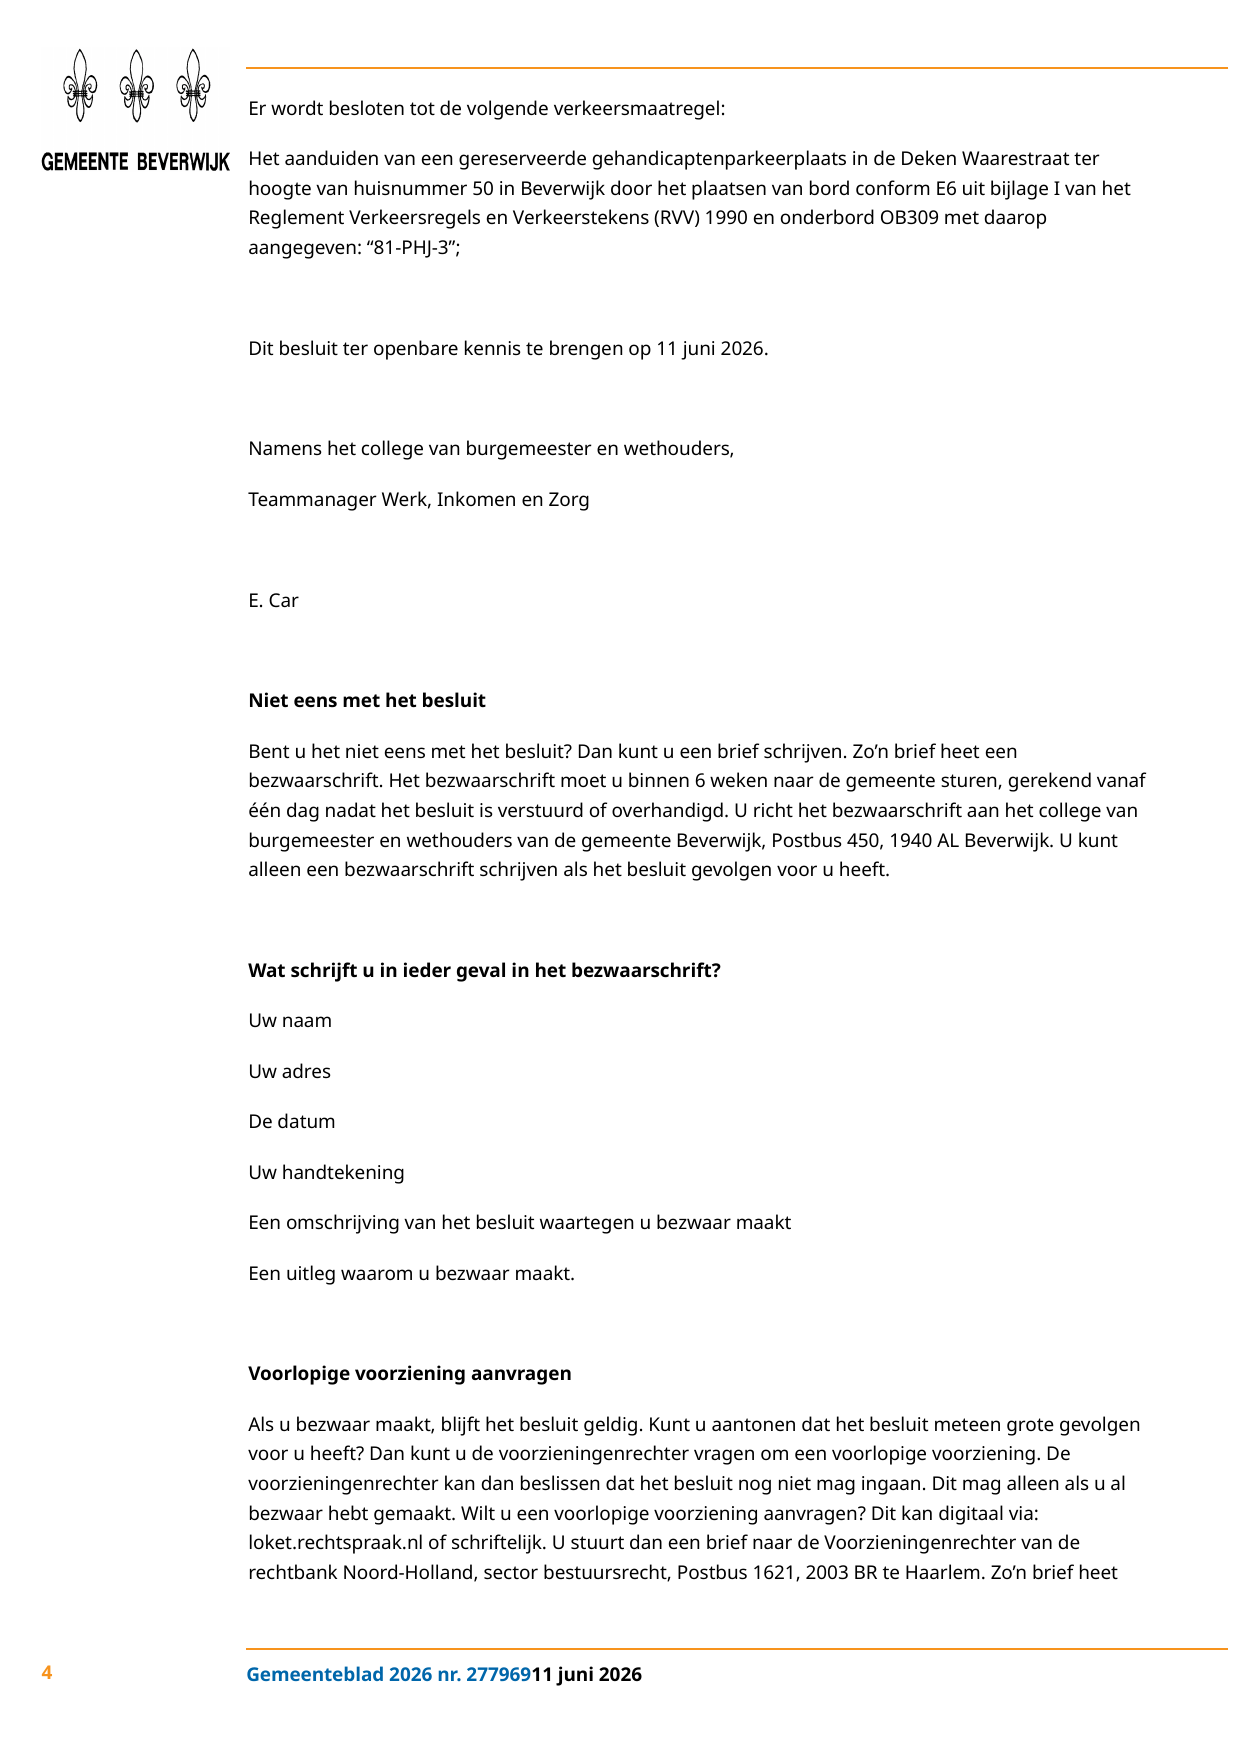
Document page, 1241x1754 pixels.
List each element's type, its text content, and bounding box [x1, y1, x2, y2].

text Het aanduiden van een gereserveerde gehandicaptenparkeerplaats in de Deken Waarestraat ter hoogte van huisnummer 50 in Beverwijk door het plaatsen van bord conform E6 uit bijlage I van het Reglement Verkeersregels en Verkeerstekens (RVV) 1990 en onderbord OB309 met daarop aangegeven: “81-PHJ-3”; [248, 145, 1152, 260]
text Teammanager Werk, Inkomen en Zorg [248, 486, 1152, 512]
text Een omschrijving van het besluit waartegen u bezwaar maakt [248, 1209, 1152, 1235]
text Niet eens met het besluit [248, 688, 1152, 713]
text Bent u het niet eens met het besluit? Dan kunt u een brief schrijven. Zo’n brief heet een bezwaarschrift. Het bezwaarschrift moet u binnen 6 weken naar de gemeente sturen, gerekend vanaf één dag nadat het besluit is verstuurd of overhandigd. U richt het bezwaarschrift aan het college van burgemeester en wethouders van de gemeente Beverwijk, Postbus 450, 1940 AL Beverwijk. U kunt alleen een bezwaarschrift schrijven als het besluit gevolgen voor u heeft. [248, 738, 1152, 882]
text Namens het college van burgemeester en wethouders, [248, 436, 1152, 461]
text Als u bezwaar maakt, blijft het besluit geldig. Kunt u aantonen dat het besluit meteen grote gevolgen voor u heeft? Dan kunt u de voorzieningenrechter vragen om een voorlopige voorziening. De voorzieningenrechter kan dan beslissen dat het besluit nog niet mag ingaan. Dit mag alleen als u al bezwaar hebt gemaakt. Wilt u een voorlopige voorziening aanvragen? Dit kan digitaal via: loket.rechtspraak.nl of schriftelijk. U stuurt dan een brief naar de Voorzieningenrechter van de rechtbank Noord-Holland, sector bestuursrecht, Postbus 1621, 2003 BR te Haarlem. Zo’n brief heet [248, 1411, 1152, 1585]
text E. Car [248, 587, 1152, 613]
text Uw adres [248, 1058, 1152, 1084]
text De datum [248, 1108, 1152, 1134]
text Er wordt besloten tot de volgende verkeersmaatregel: [248, 95, 1152, 121]
text Een uitleg waarom u bezwaar maakt. [248, 1260, 1152, 1286]
picture [41, 47, 231, 172]
text Uw handtekening [248, 1159, 1152, 1185]
text Voorlopige voorziening aanvragen [248, 1361, 1152, 1386]
text Dit besluit ter openbare kennis te brengen op 11 juni 2026. [248, 335, 1152, 361]
text Wat schrijft u in ieder geval in het bezwaarschrift? [248, 957, 1152, 983]
text Uw naam [248, 1008, 1152, 1033]
